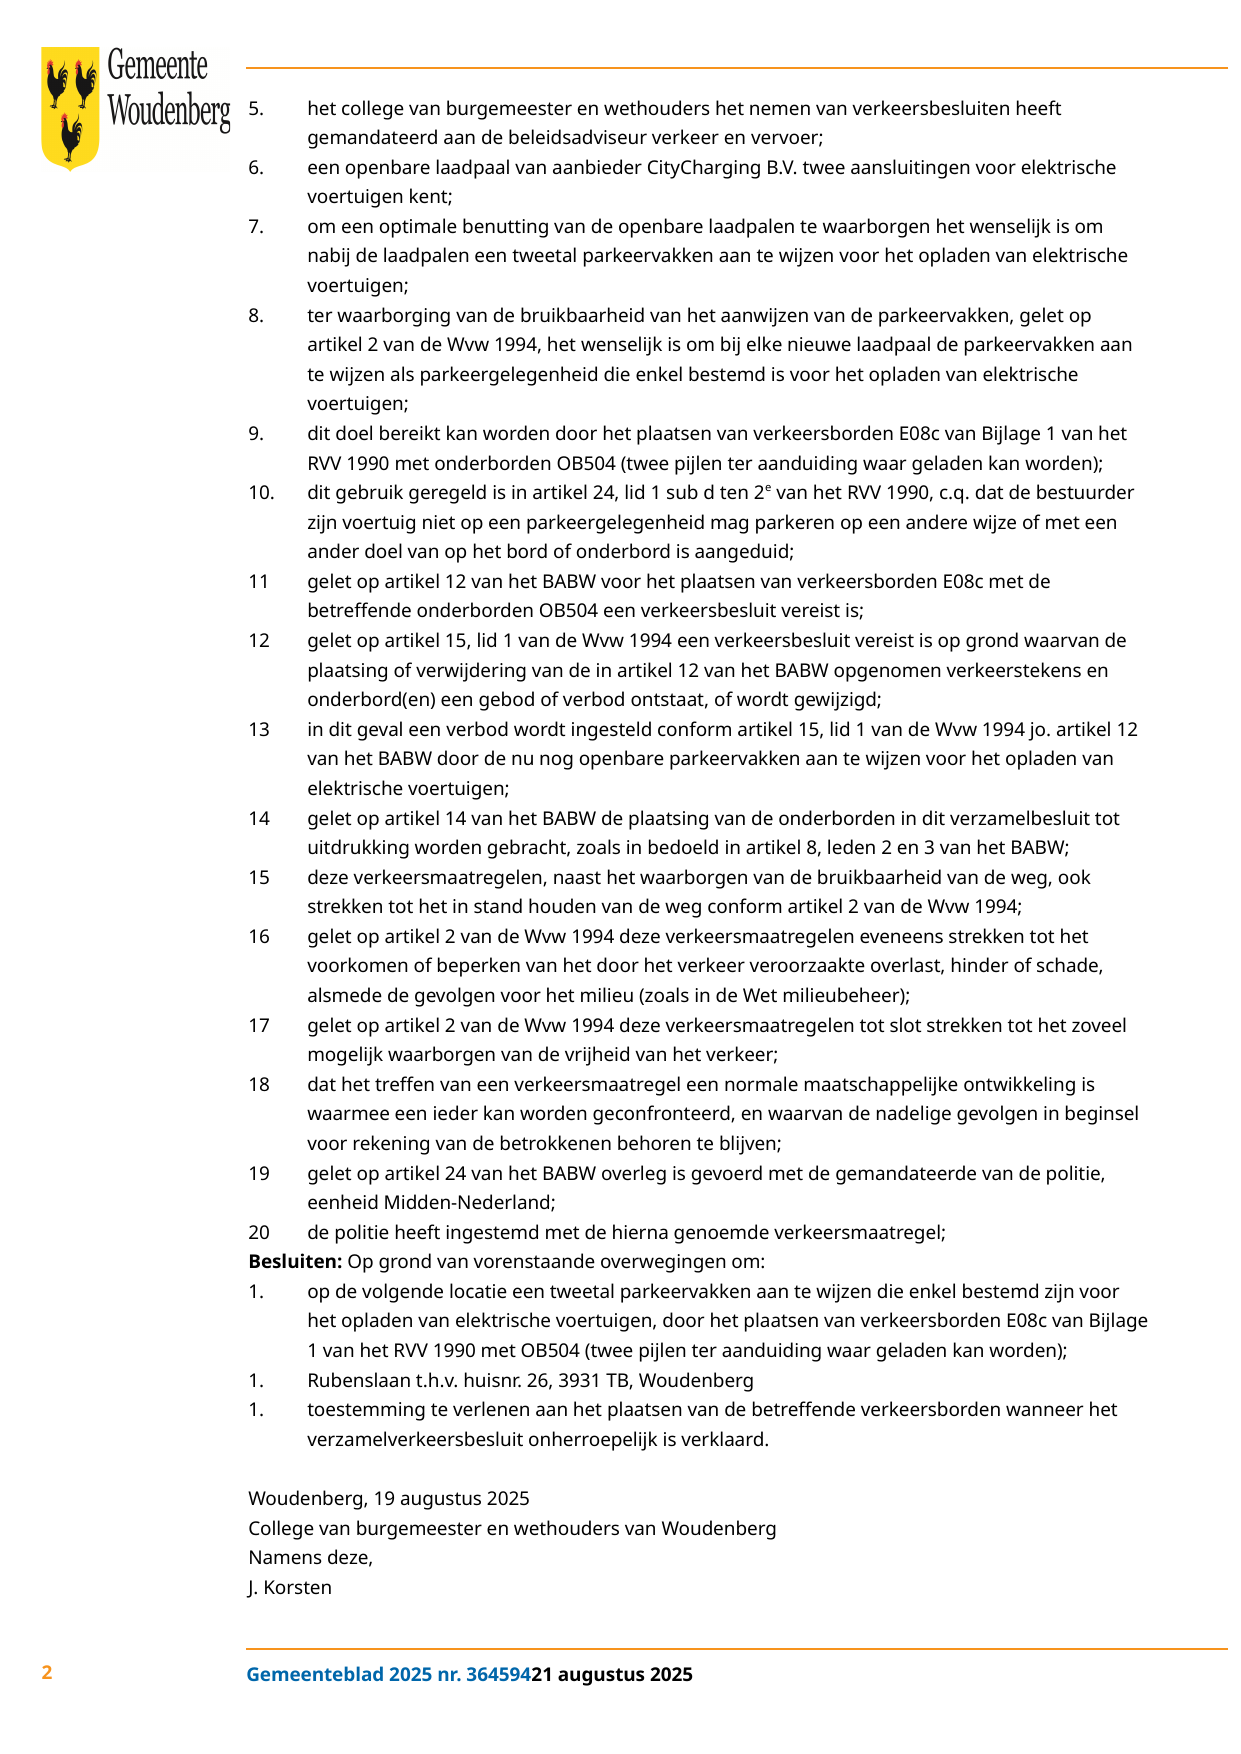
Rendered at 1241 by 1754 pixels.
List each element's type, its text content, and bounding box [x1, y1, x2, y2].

list een openbare laadpaal van aanbieder CityCharging B.V. twee aansluitingen voor elektrische voertuigen kent; [248, 154, 1152, 209]
list op de volgende locatie een tweetal parkeervakken aan te wijzen die enkel bestemd zijn voor het opladen van elektrische voertuigen, door het plaatsen van verkeersborden E08c van Bijlage 1 van het RVV 1990 met OB504 (twee pijlen ter aanduiding waar geladen kan worden); [248, 1278, 1152, 1363]
list om een optimale benutting van de openbare laadpalen te waarborgen het wenselijk is om nabij de laadpalen een tweetal parkeervakken aan te wijzen voor het opladen van elektrische voertuigen; [248, 213, 1152, 298]
list gelet op artikel 2 van de Wvw 1994 deze verkeersmaatregelen tot slot strekken tot het zoveel mogelijk waarborgen van de vrijheid van het verkeer; [248, 1012, 1152, 1067]
list in dit geval een verbod wordt ingesteld conform artikel 15, lid 1 van de Wvw 1994 jo. artikel 12 van het BABW door de nu nog openbare parkeervakken aan te wijzen voor het opladen van elektrische voertuigen; [248, 716, 1152, 801]
list dat het treffen van een verkeersmaatregel een normale maatschappelijke ontwikkeling is waarmee een ieder kan worden geconfronteerd, en waarvan de nadelige gevolgen in beginsel voor rekening van de betrokkenen behoren te blijven; [248, 1071, 1152, 1156]
list ter waarborging van de bruikbaarheid van het aanwijzen van de parkeervakken, gelet op artikel 2 van de Wvw 1994, het wenselijk is om bij elke nieuwe laadpaal de parkeervakken aan te wijzen als parkeergelegenheid die enkel bestemd is voor het opladen van elektrische voertuigen; [248, 302, 1152, 416]
list deze verkeersmaatregelen, naast het waarborgen van de bruikbaarheid van de weg, ook strekken tot het in stand houden van de weg conform artikel 2 van de Wvw 1994; [248, 864, 1152, 919]
list gelet op artikel 15, lid 1 van de Wvw 1994 een verkeersbesluit vereist is op grond waarvan de plaatsing of verwijdering van de in artikel 12 van het BABW opgenomen verkeerstekens en onderbord(en) een gebod of verbod ontstaat, of wordt gewijzigd; [248, 627, 1152, 712]
picture [41, 47, 231, 172]
text Woudenberg, 19 augustus 2025 [248, 1485, 1152, 1511]
text College van burgemeester en wethouders van Woudenberg [248, 1515, 1152, 1541]
list toestemming te verlenen aan het plaatsen van de betreffende verkeersborden wanneer het verzamelverkeersbesluit onherroepelijk is verklaard. [248, 1396, 1152, 1452]
list het college van burgemeester en wethouders het nemen van verkeersbesluiten heeft gemandateerd aan de beleidsadviseur verkeer en vervoer; [248, 95, 1152, 150]
list gelet op artikel 14 van het BABW de plaatsing van de onderborden in dit verzamelbesluit tot uitdrukking worden gebracht, zoals in bedoeld in artikel 8, leden 2 en 3 van het BABW; [248, 805, 1152, 860]
list gelet op artikel 2 van de Wvw 1994 deze verkeersmaatregelen eveneens strekken tot het voorkomen of beperken van het door het verkeer veroorzaakte overlast, hinder of schade, alsmede de gevolgen voor het milieu (zoals in de Wet milieubeheer); [248, 923, 1152, 1008]
list gelet op artikel 12 van het BABW voor het plaatsen van verkeersborden E08c met de betreffende onderborden OB504 een verkeersbesluit vereist is; [248, 568, 1152, 623]
list dit gebruik geregeld is in artikel 24, lid 1 sub d ten 2e van het RVV 1990, c.q. dat de bestuurder zijn voertuig niet op een parkeergelegenheid mag parkeren op een andere wijze of met een ander doel van op het bord of onderbord is aangeduid; [248, 479, 1152, 564]
list Rubenslaan t.h.v. huisnr. 26, 3931 TB, Woudenberg [248, 1367, 1152, 1393]
text Namens deze, [248, 1544, 1152, 1570]
list dit doel bereikt kan worden door het plaatsen van verkeersborden E08c van Bijlage 1 van het RVV 1990 met onderborden OB504 (twee pijlen ter aanduiding waar geladen kan worden); [248, 420, 1152, 476]
text Besluiten: Op grond van vorenstaande overwegingen om: [248, 1248, 1152, 1274]
text J. Korsten [248, 1574, 1152, 1600]
list de politie heeft ingestemd met de hierna genoemde verkeersmaatregel; [248, 1219, 1152, 1245]
list gelet op artikel 24 van het BABW overleg is gevoerd met de gemandateerde van de politie, eenheid Midden-Nederland; [248, 1160, 1152, 1215]
